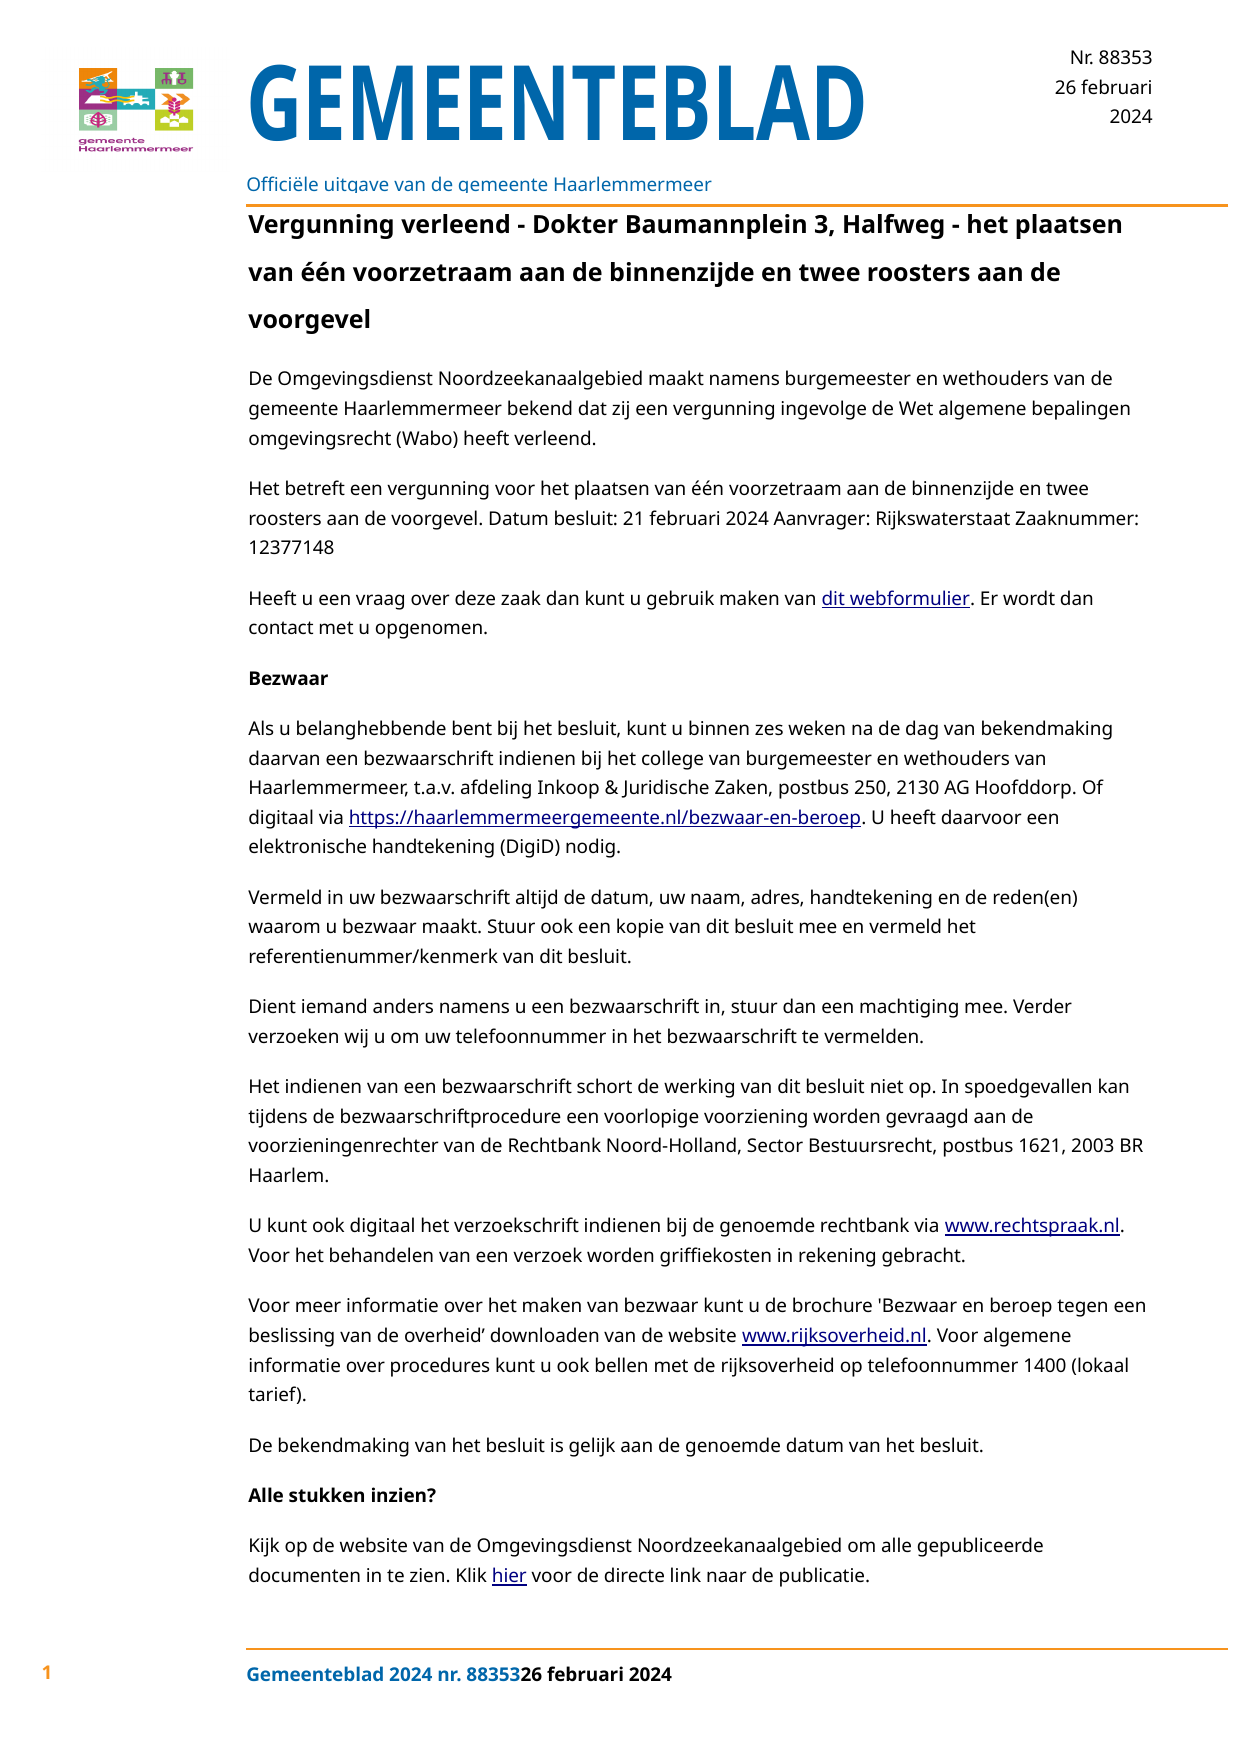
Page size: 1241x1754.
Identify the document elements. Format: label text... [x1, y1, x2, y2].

text Bezwaar [248, 665, 1152, 690]
text Vergunning verleend - Dokter Baumannplein 3, Halfweg - het plaatsen van één voorzetraam aan de binnenzijde en twee roosters aan de voorgevel [248, 207, 1152, 336]
text Als u belanghebbende bent bij het besluit, kunt u binnen zes weken na de dag van bekendmaking daarvan een bezwaarschrift indienen bij het college van burgemeester en wethouders van Haarlemmermeer, t.a.v. afdeling Inkoop & Juridische Zaken, postbus 250, 2130 AG Hoofddorp. Of digitaal via https://haarlemmermeergemeente.nl/bezwaar-en-beroep. U heeft daarvoor een elektronische handtekening (DigiD) nodig. [248, 715, 1152, 859]
text U kunt ook digitaal het verzoekschrift indienen bij de genoemde rechtbank via www.rechtspraak.nl. Voor het behandelen van een verzoek worden griffiekosten in rekening gebracht. [248, 1213, 1152, 1268]
text Heeft u een vraag over deze zaak dan kunt u gebruik maken van dit webformulier. Er wordt dan contact met u opgenomen. [248, 585, 1152, 640]
text Dient iemand anders namens u een bezwaarschrift in, stuur dan een machtiging mee. Verder verzoeken wij u om uw telefoonnummer in het bezwaarschrift te vermelden. [248, 993, 1152, 1049]
text Voor meer informatie over het maken van bezwaar kunt u de brochure 'Bezwaar en beroep tegen een beslissing van de overheid’ downloaden van de website www.rijksoverheid.nl. Voor algemene informatie over procedures kunt u ook bellen met de rijksoverheid op telefoonnummer 1400 (lokaal tarief). [248, 1293, 1152, 1407]
picture [41, 47, 231, 172]
text Vermeld in uw bezwaarschrift altijd de datum, uw naam, adres, handtekening en de reden(en) waarom u bezwaar maakt. Stuur ook een kopie van dit besluit mee en vermeld het referentienummer/kenmerk van dit besluit. [248, 884, 1152, 969]
text Het indienen van een bezwaarschrift schort de werking van dit besluit niet op. In spoedgevallen kan tijdens de bezwaarschriftprocedure een voorlopige voorziening worden gevraagd aan de voorzieningenrechter van de Rechtbank Noord-Holland, Sector Bestuursrecht, postbus 1621, 2003 BR Haarlem. [248, 1073, 1152, 1188]
text Alle stukken inzien? [248, 1482, 1152, 1508]
text Kijk op de website van de Omgevingsdienst Noordzeekanaalgebied om alle gepubliceerde documenten in te zien. Klik hier voor de directe link naar de publicatie. [248, 1533, 1152, 1588]
text De bekendmaking van het besluit is gelijk aan de genoemde datum van het besluit. [248, 1432, 1152, 1457]
text Het betreft een vergunning voor het plaatsen van één voorzetraam aan de binnenzijde en twee roosters aan de voorgevel. Datum besluit: 21 februari 2024 Aanvrager: Rijkswaterstaat Zaaknummer: 12377148 [248, 475, 1152, 560]
text De Omgevingsdienst Noordzeekanaalgebied maakt namens burgemeester en wethouders van de gemeente Haarlemmermeer bekend dat zij een vergunning ingevolge de Wet algemene bepalingen omgevingsrecht (Wabo) heeft verleend. [248, 366, 1152, 450]
